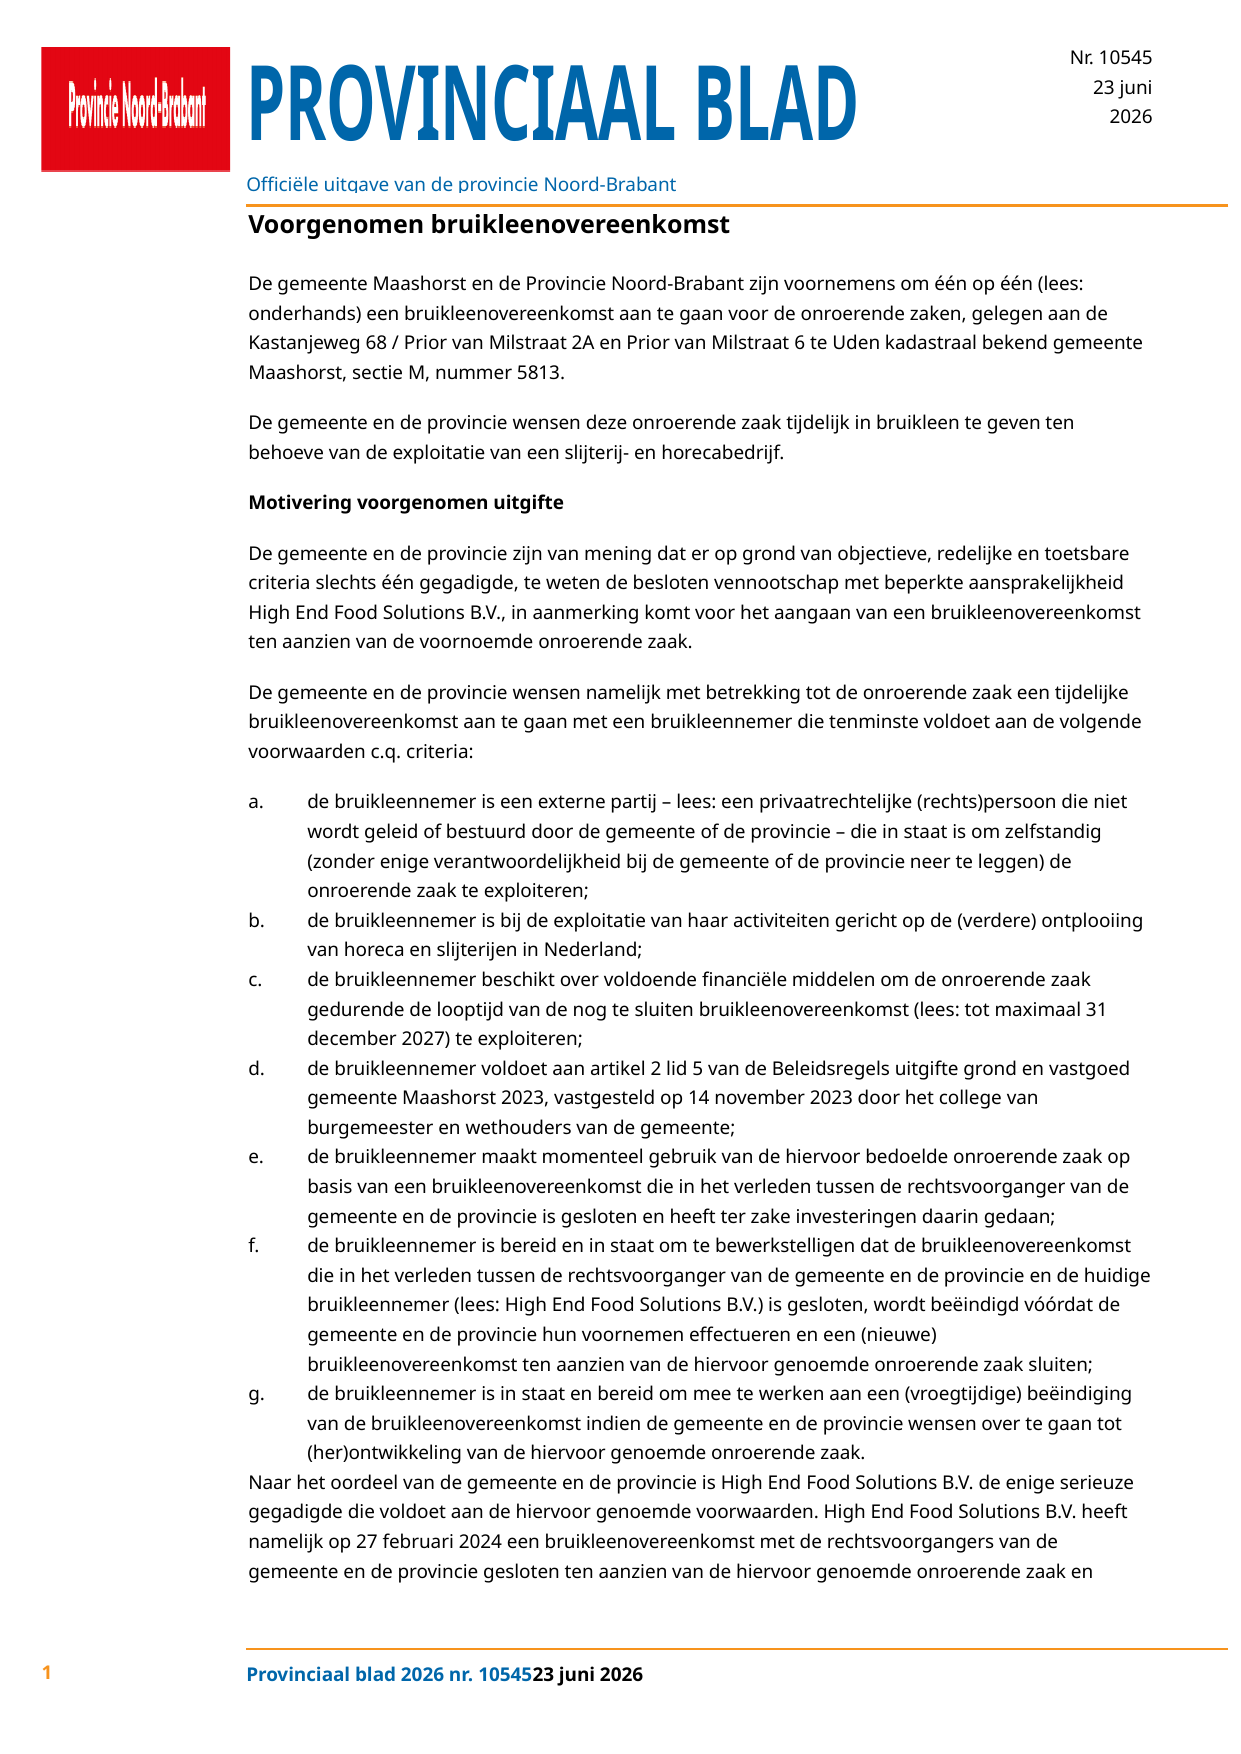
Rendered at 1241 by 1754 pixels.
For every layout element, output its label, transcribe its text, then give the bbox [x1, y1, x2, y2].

list de bruikleennemer is bereid en in staat om te bewerkstelligen dat de bruikleenovereenkomst die in het verleden tussen de rechtsvoorganger van de gemeente en de provincie en de huidige bruikleennemer (lees: High End Food Solutions B.V.) is gesloten, wordt beëindigd vóórdat de gemeente en de provincie hun voornemen effectueren en een (nieuwe) bruikleenovereenkomst ten aanzien van de hiervoor genoemde onroerende zaak sluiten; [248, 1232, 1152, 1376]
picture [41, 47, 231, 172]
text De gemeente Maashorst en de Provincie Noord-Brabant zijn voornemens om één op één (lees: onderhands) een bruikleenovereenkomst aan te gaan voor de onroerende zaken, gelegen aan de Kastanjeweg 68 / Prior van Milstraat 2A en Prior van Milstraat 6 te Uden kadastraal bekend gemeente Maashorst, sectie M, nummer 5813. [248, 270, 1152, 385]
text Voorgenomen bruikleenovereenkomst [248, 207, 1152, 241]
list de bruikleennemer beschikt over voldoende financiële middelen om de onroerende zaak gedurende de looptijd van de nog te sluiten bruikleenovereenkomst (lees: tot maximaal 31 december 2027) te exploiteren; [248, 966, 1152, 1051]
text De gemeente en de provincie wensen namelijk met betrekking tot de onroerende zaak een tijdelijke bruikleenovereenkomst aan te gaan met een bruikleennemer die tenminste voldoet aan de volgende voorwaarden c.q. criteria: [248, 679, 1152, 764]
text De gemeente en de provincie zijn van mening dat er op grond van objectieve, redelijke en toetsbare criteria slechts één gegadigde, te weten de besloten vennootschap met beperkte aansprakelijkheid High End Food Solutions B.V., in aanmerking komt voor het aangaan van een bruikleenovereenkomst ten aanzien van de voornoemde onroerende zaak. [248, 540, 1152, 654]
text Motivering voorgenomen uitgifte [248, 489, 1152, 515]
list de bruikleennemer is bij de exploitatie van haar activiteiten gericht op de (verdere) ontplooiing van horeca en slijterijen in Nederland; [248, 907, 1152, 962]
text De gemeente en de provincie wensen deze onroerende zaak tijdelijk in bruikleen te geven ten behoeve van de exploitatie van een slijterij- en horecabedrijf. [248, 409, 1152, 465]
text Naar het oordeel van de gemeente en de provincie is High End Food Solutions B.V. de enige serieuze gegadigde die voldoet aan de hiervoor genoemde voorwaarden. High End Food Solutions B.V. heeft namelijk op 27 februari 2024 een bruikleenovereenkomst met de rechtsvoorgangers van de gemeente en de provincie gesloten ten aanzien van de hiervoor genoemde onroerende zaak en [248, 1469, 1152, 1583]
list de bruikleennemer voldoet aan artikel 2 lid 5 van de Beleidsregels uitgifte grond en vastgoed gemeente Maashorst 2023, vastgesteld op 14 november 2023 door het college van burgemeester en wethouders van de gemeente; [248, 1055, 1152, 1140]
list de bruikleennemer is een externe partij – lees: een privaatrechtelijke (rechts)persoon die niet wordt geleid of bestuurd door de gemeente of de provincie – die in staat is om zelfstandig (zonder enige verantwoordelijkheid bij de gemeente of de provincie neer te leggen) de onroerende zaak te exploiteren; [248, 789, 1152, 903]
list de bruikleennemer maakt momenteel gebruik van de hiervoor bedoelde onroerende zaak op basis van een bruikleenovereenkomst die in het verleden tussen de rechtsvoorganger van de gemeente en de provincie is gesloten en heeft ter zake investeringen daarin gedaan; [248, 1144, 1152, 1228]
list de bruikleennemer is in staat en bereid om mee te werken aan een (vroegtijdige) beëindiging van de bruikleenovereenkomst indien de gemeente en de provincie wensen over te gaan tot (her)ontwikkeling van de hiervoor genoemde onroerende zaak. [248, 1380, 1152, 1465]
